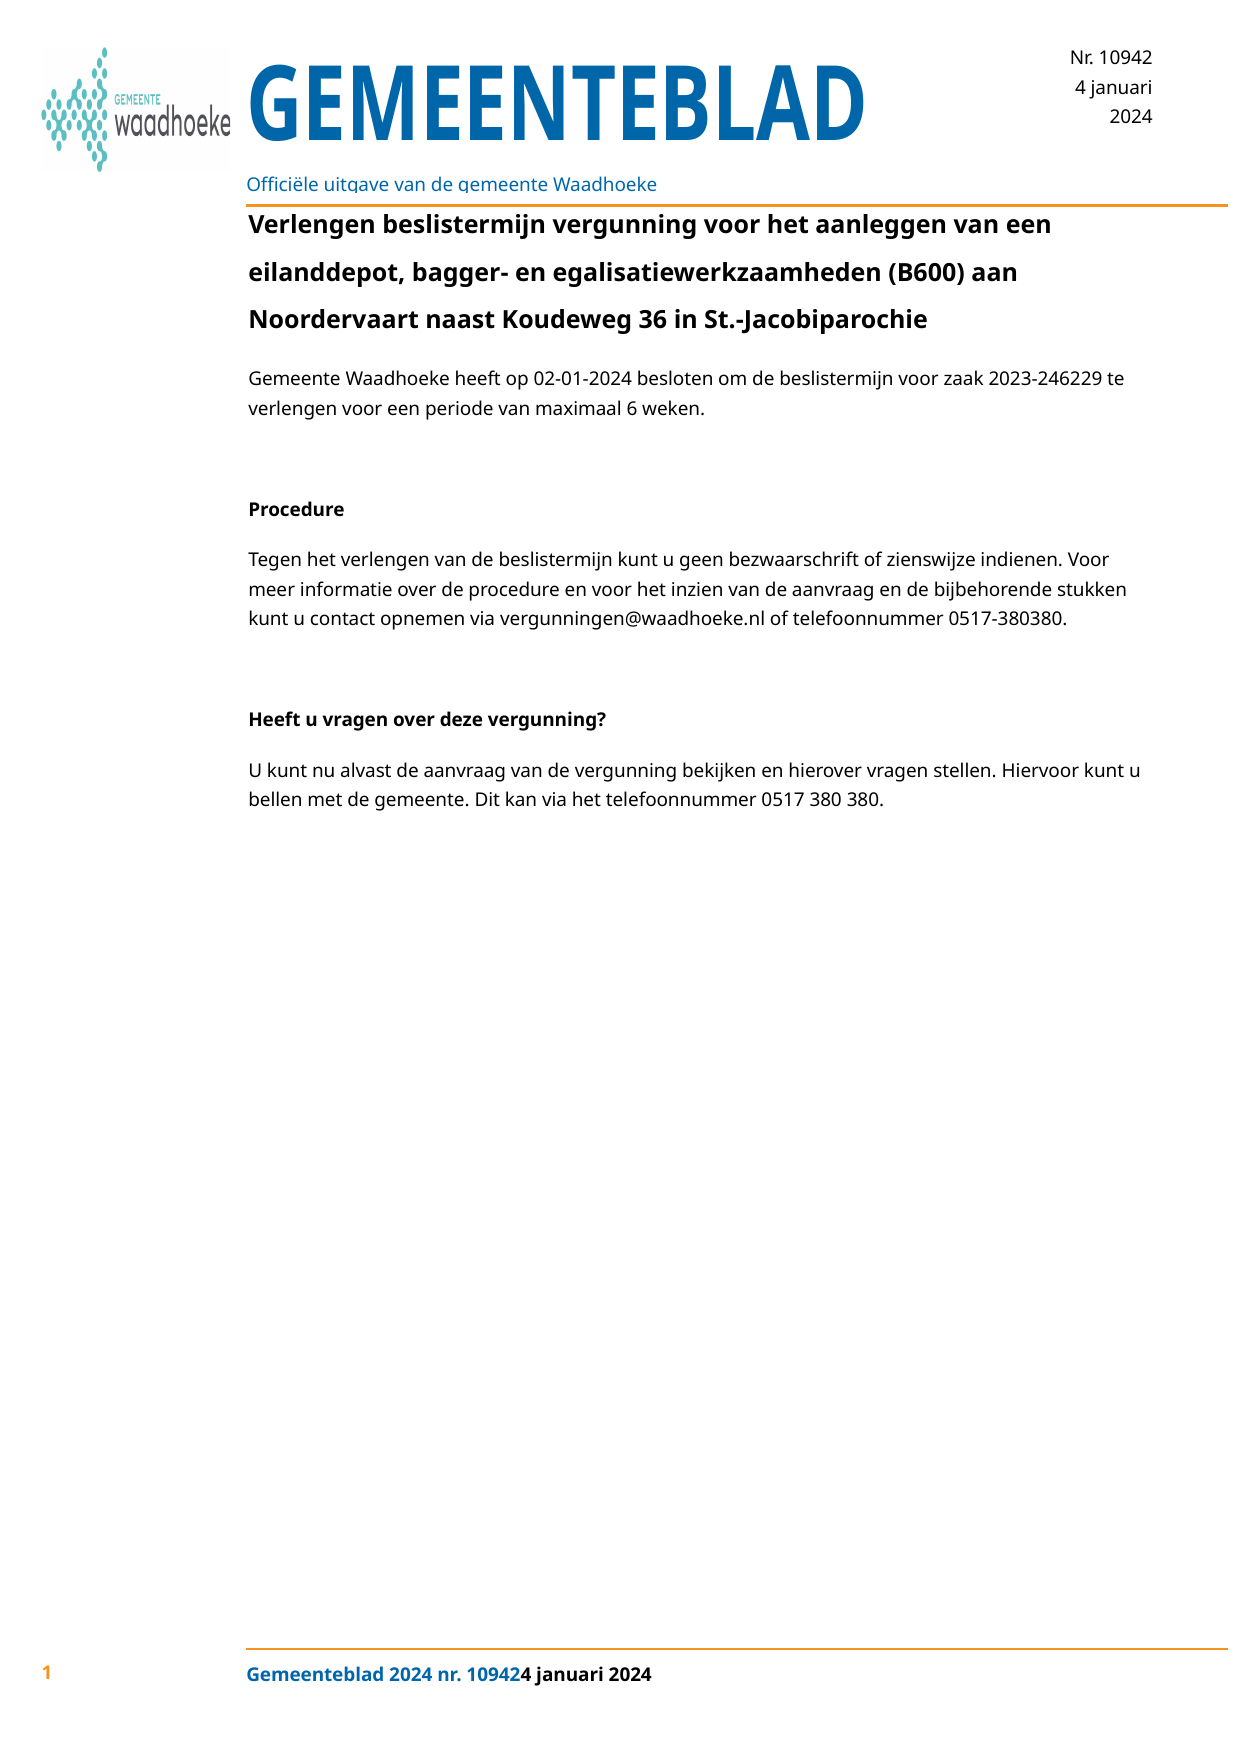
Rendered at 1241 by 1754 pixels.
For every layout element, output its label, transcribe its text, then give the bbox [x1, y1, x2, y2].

text U kunt nu alvast de aanvraag van de vergunning bekijken en hierover vragen stellen. Hiervoor kunt u bellen met de gemeente. Dit kan via het telefoonnummer 0517 380 380. [248, 757, 1152, 812]
picture [41, 47, 231, 172]
text Tegen het verlengen van de beslistermijn kunt u geen bezwaarschrift of zienswijze indienen. Voor meer informatie over de procedure en voor het inzien van de aanvraag en de bijbehorende stukken kunt u contact opnemen via vergunningen@waadhoeke.nl of telefoonnummer 0517-380380. [248, 546, 1152, 631]
text Procedure [248, 496, 1152, 522]
text Verlengen beslistermijn vergunning voor het aanleggen van een eilanddepot, bagger- en egalisatiewerkzaamheden (B600) aan Noordervaart naast Koudeweg 36 in St.-Jacobiparochie [248, 207, 1152, 336]
text Gemeente Waadhoeke heeft op 02-01-2024 besloten om de beslistermijn voor zaak 2023-246229 te verlengen voor een periode van maximaal 6 weken. [248, 366, 1152, 421]
text Heeft u vragen over deze vergunning? [248, 706, 1152, 732]
